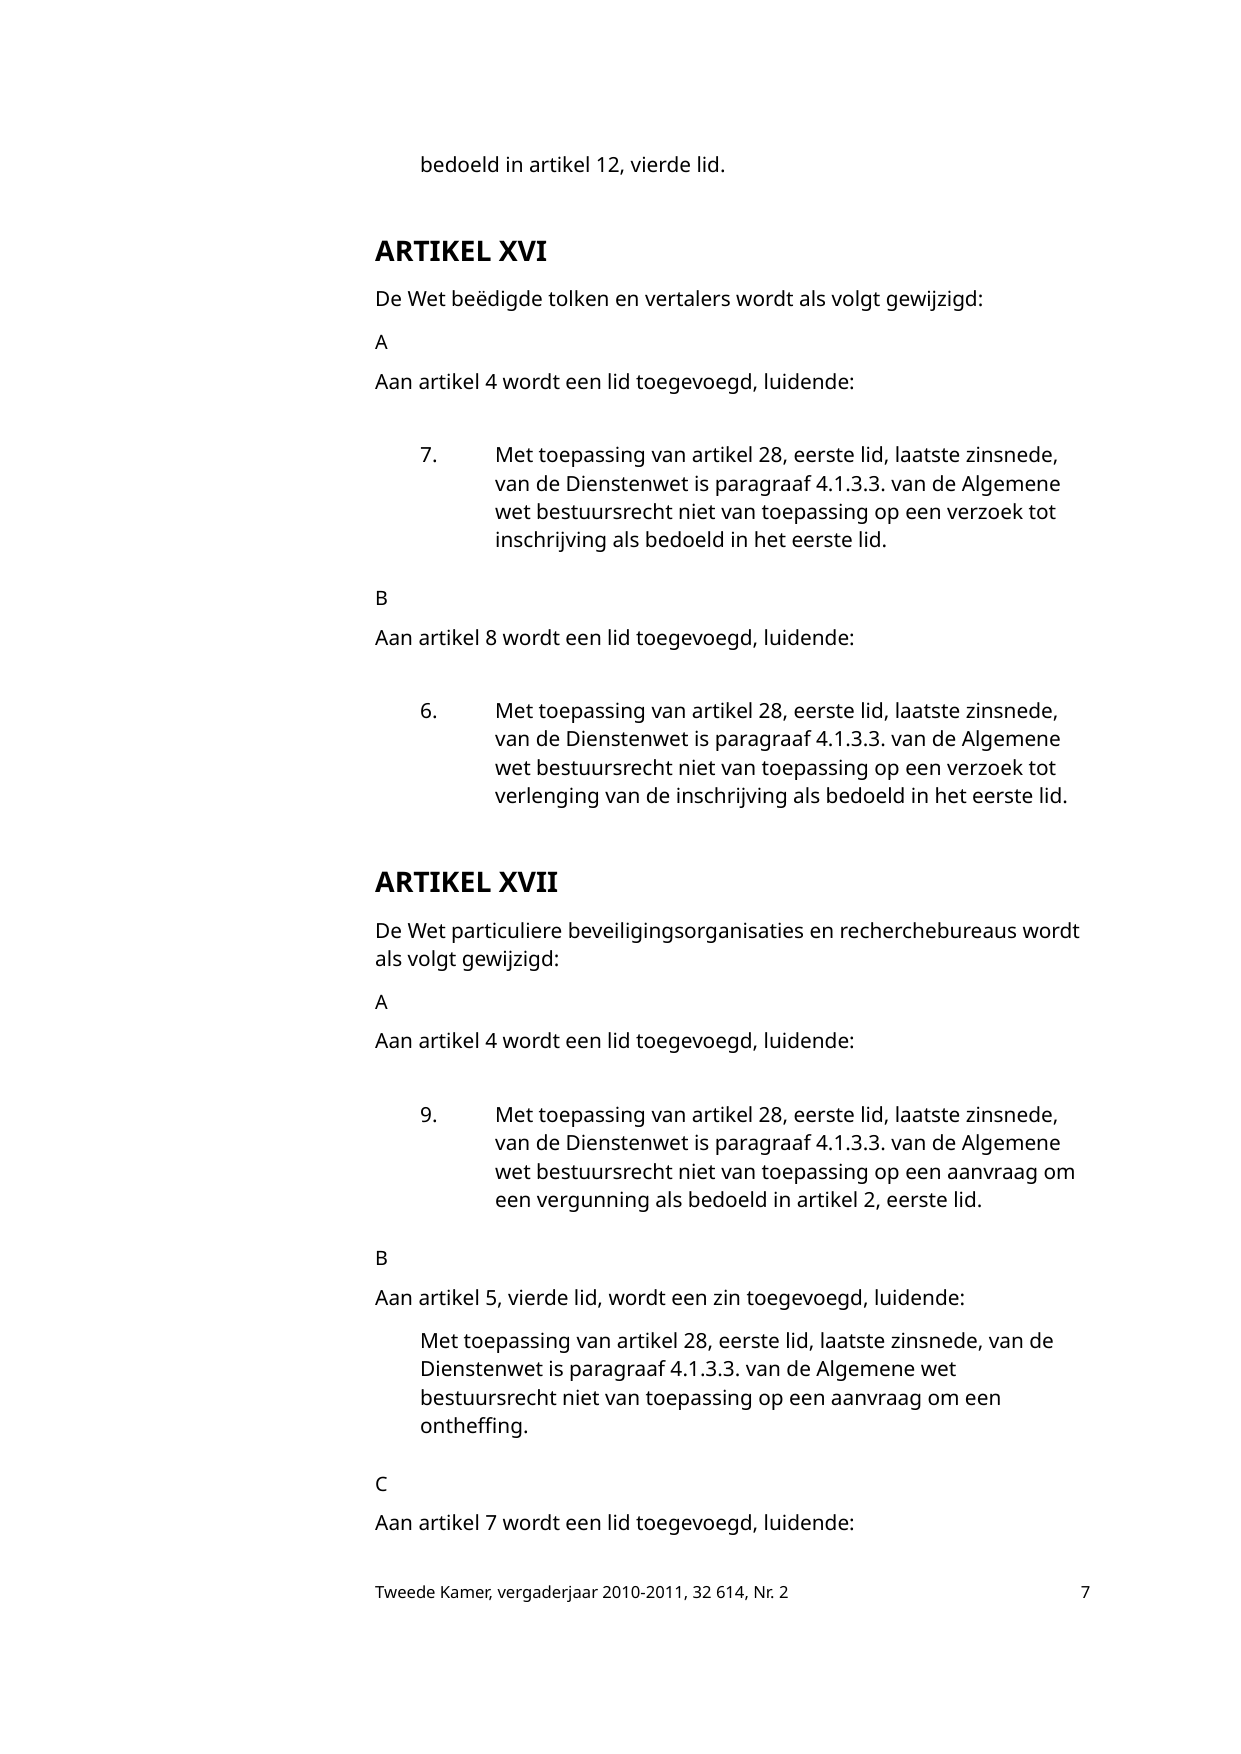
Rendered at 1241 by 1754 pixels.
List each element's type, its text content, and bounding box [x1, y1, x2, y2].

text B [375, 1244, 1090, 1271]
text Aan artikel 4 wordt een lid toegevoegd, luidende: [375, 367, 1090, 395]
text De Wet beëdigde tolken en vertalers wordt als volgt gewijzigd: [375, 284, 1090, 313]
subtitle ARTIKEL XVII [375, 862, 1090, 901]
text Aan artikel 4 wordt een lid toegevoegd, luidende: [375, 1027, 1090, 1055]
list Met toepassing van artikel 28, eerste lid, laatste zinsnede, van de Dienstenwet is paragraaf 4.1.3.3. van de Algemene wet bestuursrecht niet van toepassing op een verzoek tot verlenging van de inschrijving als bedoeld in het eerste lid. [420, 696, 1090, 810]
text De Wet particuliere beveiligingsorganisaties en recherchebureaus wordt als volgt gewijzigd: [375, 916, 1090, 973]
text Aan artikel 5, vierde lid, wordt een zin toegevoegd, luidende: [375, 1283, 1090, 1311]
text B [375, 584, 1090, 611]
text C [375, 1470, 1090, 1497]
list Met toepassing van artikel 28, eerste lid, laatste zinsnede, van de Dienstenwet is paragraaf 4.1.3.3. van de Algemene wet bestuursrecht niet van toepassing op een verzoek tot inschrijving als bedoeld in het eerste lid. [420, 440, 1090, 554]
subtitle ARTIKEL XVI [375, 231, 1090, 269]
list Met toepassing van artikel 28, eerste lid, laatste zinsnede, van de Dienstenwet is paragraaf 4.1.3.3. van de Algemene wet bestuursrecht niet van toepassing op een aanvraag om een vergunning als bedoeld in artikel 2, eerste lid. [420, 1100, 1090, 1214]
text Met toepassing van artikel 28, eerste lid, laatste zinsnede, van de Dienstenwet is paragraaf 4.1.3.3. van de Algemene wet bestuursrecht niet van toepassing op een aanvraag om een ontheffing. [420, 1326, 1090, 1440]
text Aan artikel 7 wordt een lid toegevoegd, luidende: [375, 1508, 1090, 1537]
text A [375, 328, 1090, 355]
text bedoeld in artikel 12, vierde lid. [420, 150, 1090, 178]
text A [375, 988, 1090, 1015]
text Aan artikel 8 wordt een lid toegevoegd, luidende: [375, 623, 1090, 651]
